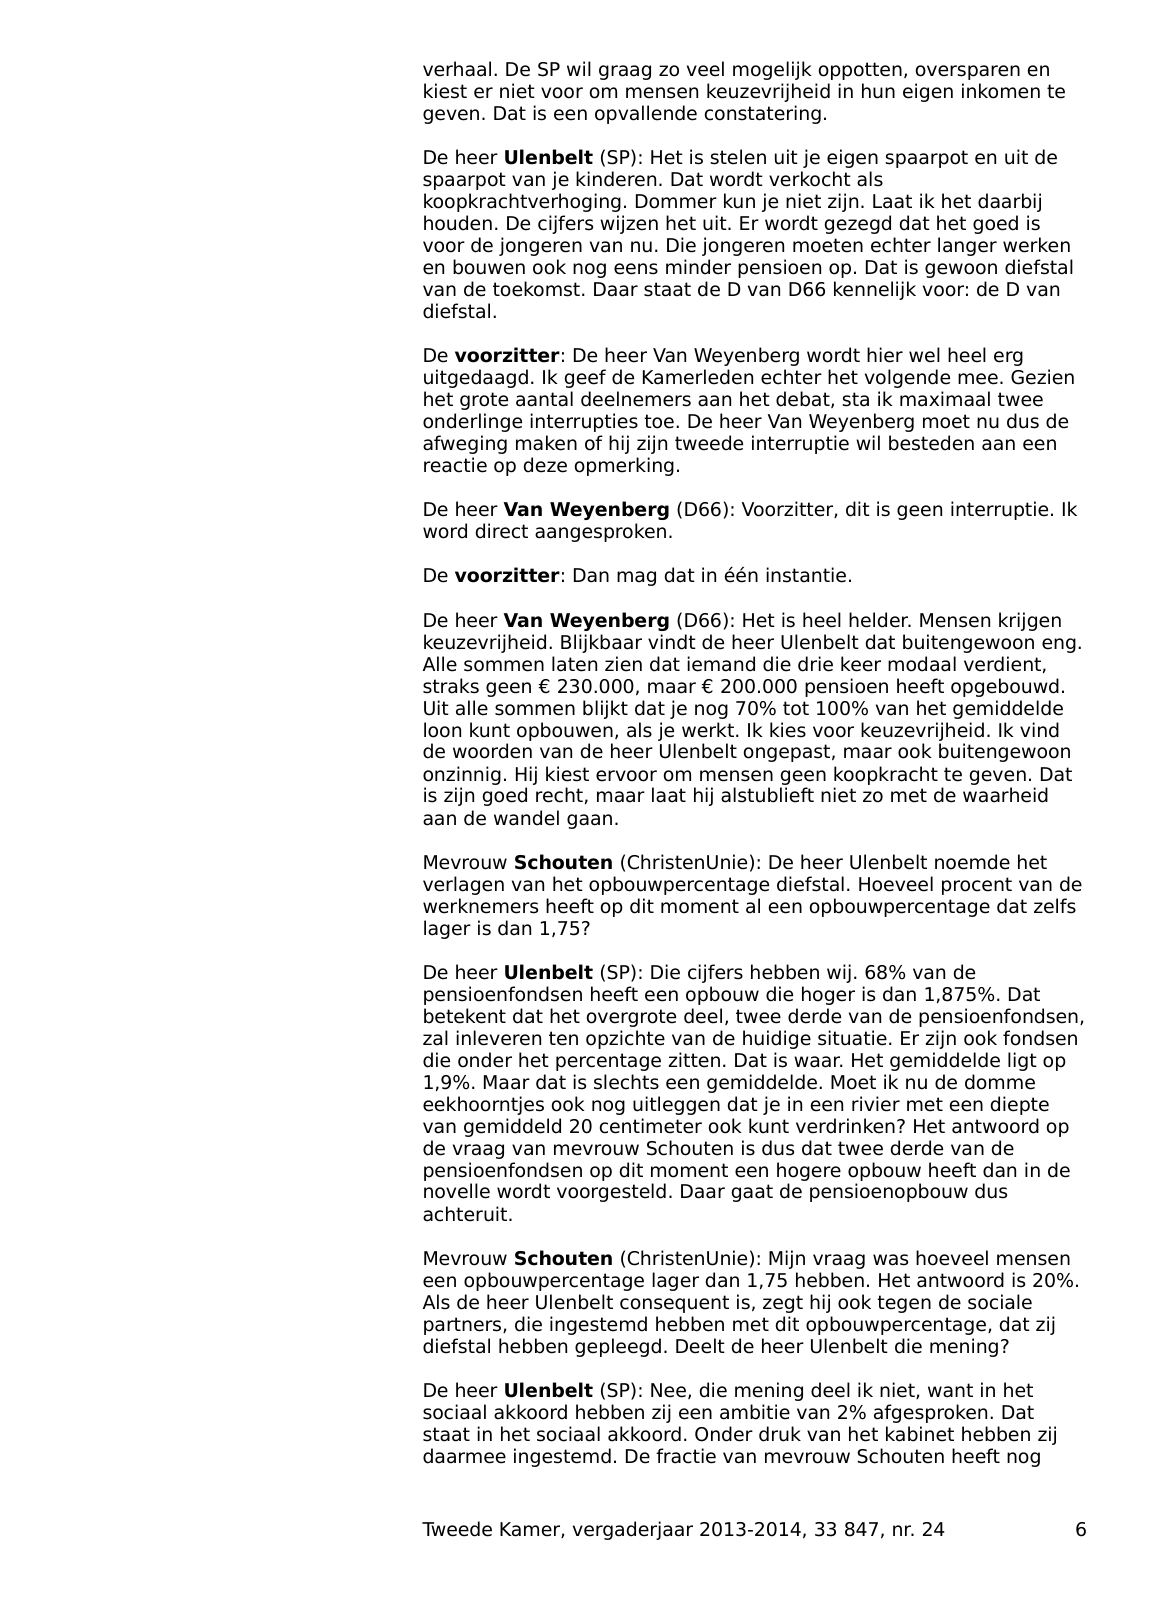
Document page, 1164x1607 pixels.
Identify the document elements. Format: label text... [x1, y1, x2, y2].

text verhaal. De SP wil graag zo veel mogelijk oppotten, oversparen en kiest er niet voor om mensen keuzevrijheid in hun eigen inkomen te geven. Dat is een opvallende constatering. [422, 59, 1087, 125]
text De heer Van Weyenberg (D66): Voorzitter, dit is geen interruptie. Ik word direct aangesproken. [422, 499, 1087, 543]
text Mevrouw Schouten (ChristenUnie): Mijn vraag was hoeveel mensen een opbouwpercentage lager dan 1,75 hebben. Het antwoord is 20%. Als de heer Ulenbelt consequent is, zegt hij ook tegen de sociale partners, die ingestemd hebben met dit opbouwpercentage, dat zij diefstal hebben gepleegd. Deelt de heer Ulenbelt die mening? [422, 1248, 1087, 1357]
text De heer Ulenbelt (SP): Het is stelen uit je eigen spaarpot en uit de spaarpot van je kinderen. Dat wordt verkocht als koopkrachtverhoging. Dommer kun je niet zijn. Laat ik het daarbij houden. De cijfers wijzen het uit. Er wordt gezegd dat het goed is voor de jongeren van nu. Die jongeren moeten echter langer werken en bouwen ook nog eens minder pensioen op. Dat is gewoon diefstal van de toekomst. Daar staat de D van D66 kennelijk voor: de D van diefstal. [422, 147, 1087, 323]
text De voorzitter: De heer Van Weyenberg wordt hier wel heel erg uitgedaagd. Ik geef de Kamerleden echter het volgende mee. Gezien het grote aantal deelnemers aan het debat, sta ik maximaal twee onderlinge interrupties toe. De heer Van Weyenberg moet nu dus de afweging maken of hij zijn tweede interruptie wil besteden aan een reactie op deze opmerking. [422, 345, 1087, 477]
text De voorzitter: Dan mag dat in één instantie. [422, 565, 1087, 587]
text De heer Ulenbelt (SP): Nee, die mening deel ik niet, want in het sociaal akkoord hebben zij een ambitie van 2% afgesproken. Dat staat in het sociaal akkoord. Onder druk van het kabinet hebben zij daarmee ingestemd. De fractie van mevrouw Schouten heeft nog [422, 1380, 1087, 1468]
text De heer Ulenbelt (SP): Die cijfers hebben wij. 68% van de pensioenfondsen heeft een opbouw die hoger is dan 1,875%. Dat betekent dat het overgrote deel, twee derde van de pensioenfondsen, zal inleveren ten opzichte van de huidige situatie. Er zijn ook fondsen die onder het percentage zitten. Dat is waar. Het gemiddelde ligt op 1,9%. Maar dat is slechts een gemiddelde. Moet ik nu de domme eekhoorntjes ook nog uitleggen dat je in een rivier met een diepte van gemiddeld 20 centimeter ook kunt verdrinken? Het antwoord op de vraag van mevrouw Schouten is dus dat twee derde van de pensioenfondsen op dit moment een hogere opbouw heeft dan in de novelle wordt voorgesteld. Daar gaat de pensioenopbouw dus achteruit. [422, 962, 1087, 1225]
text Mevrouw Schouten (ChristenUnie): De heer Ulenbelt noemde het verlagen van het opbouwpercentage diefstal. Hoeveel procent van de werknemers heeft op dit moment al een opbouwpercentage dat zelfs lager is dan 1,75? [422, 852, 1087, 939]
text De heer Van Weyenberg (D66): Het is heel helder. Mensen krijgen keuzevrijheid. Blijkbaar vindt de heer Ulenbelt dat buitengewoon eng. Alle sommen laten zien dat iemand die drie keer modaal verdient, straks geen € 230.000, maar € 200.000 pensioen heeft opgebouwd. Uit alle sommen blijkt dat je nog 70% tot 100% van het gemiddelde loon kunt opbouwen, als je werkt. Ik kies voor keuzevrijheid. Ik vind de woorden van de heer Ulenbelt ongepast, maar ook buitengewoon onzinnig. Hij kiest ervoor om mensen geen koopkracht te geven. Dat is zijn goed recht, maar laat hij alstublieft niet zo met de waarheid aan de wandel gaan. [422, 609, 1087, 829]
